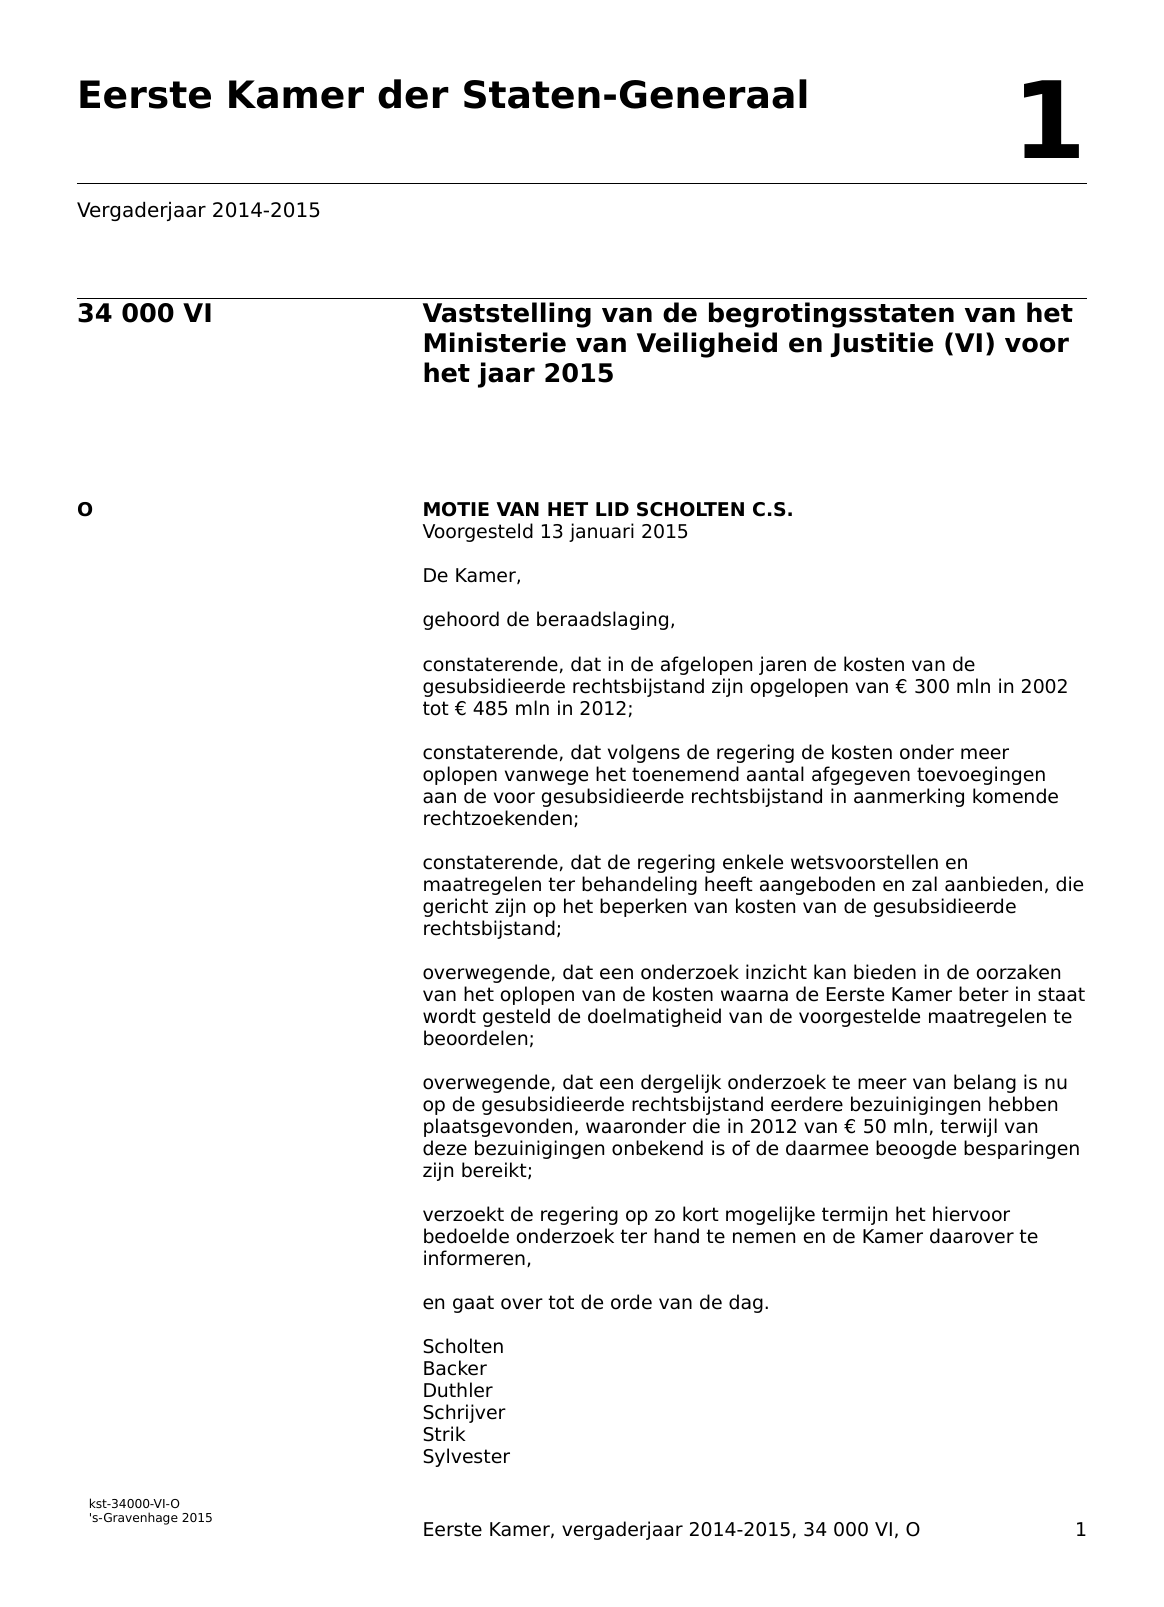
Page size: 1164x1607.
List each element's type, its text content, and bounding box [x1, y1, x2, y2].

text Duthler [422, 1380, 1087, 1402]
subtitle O MOTIE VAN HET LID SCHOLTEN C.S. [77, 499, 1087, 521]
text De Kamer, [422, 565, 1087, 587]
text constaterende, dat de regering enkele wetsvoorstellen en maatregelen ter behandeling heeft aangeboden en zal aanbieden, die gericht zijn op het beperken van kosten van de gesubsidieerde rechtsbijstand; [422, 852, 1087, 940]
table_header Eerste Kamer der Staten-Generaal [77, 59, 886, 183]
text kst-34000-VI-O [88, 1497, 323, 1511]
text Backer [422, 1358, 1087, 1380]
text constaterende, dat volgens de regering de kosten onder meer oplopen vanwege het toenemend aantal afgegeven toevoegingen aan de voor gesubsidieerde rechtsbijstand in aanmerking komende rechtzoekenden; [422, 742, 1087, 829]
text overwegende, dat een onderzoek inzicht kan bieden in de oorzaken van het oplopen van de kosten waarna de Eerste Kamer beter in staat wordt gesteld de doelmatigheid van de voorgestelde maatregelen te beoordelen; [422, 962, 1087, 1050]
text overwegende, dat een dergelijk onderzoek te meer van belang is nu op de gesubsidieerde rechtsbijstand eerdere bezuinigingen hebben plaatsgevonden, waaronder die in 2012 van € 50 mln, terwijl van deze bezuinigingen onbekend is of de daarmee beoogde besparingen zijn bereikt; [422, 1072, 1087, 1182]
text Scholten [422, 1336, 1087, 1358]
text verzoekt de regering op zo kort mogelijke termijn het hiervoor bedoelde onderzoek ter hand te nemen en de Kamer daarover te informeren, [422, 1204, 1087, 1270]
text gehoord de beraadslaging, [422, 609, 1087, 631]
text Voorgesteld 13 januari 2015 [422, 521, 1087, 543]
text en gaat over tot de orde van de dag. [422, 1292, 1087, 1314]
table_cell Vergaderjaar 2014-2015 [77, 184, 1087, 298]
text Strik [422, 1424, 1087, 1446]
table_header 1 [886, 59, 1087, 183]
subtitle 34 000 VI Vaststelling van de begrotingsstaten van het Ministerie van Veiligheid en Justitie (VI) voor het jaar 2015 [77, 299, 1087, 388]
text Schrijver [422, 1402, 1087, 1424]
text constaterende, dat in de afgelopen jaren de kosten van de gesubsidieerde rechtsbijstand zijn opgelopen van € 300 mln in 2002 tot € 485 mln in 2012; [422, 653, 1087, 719]
text Sylvester [422, 1446, 1087, 1468]
text 's-Gravenhage 2015 [88, 1511, 323, 1525]
